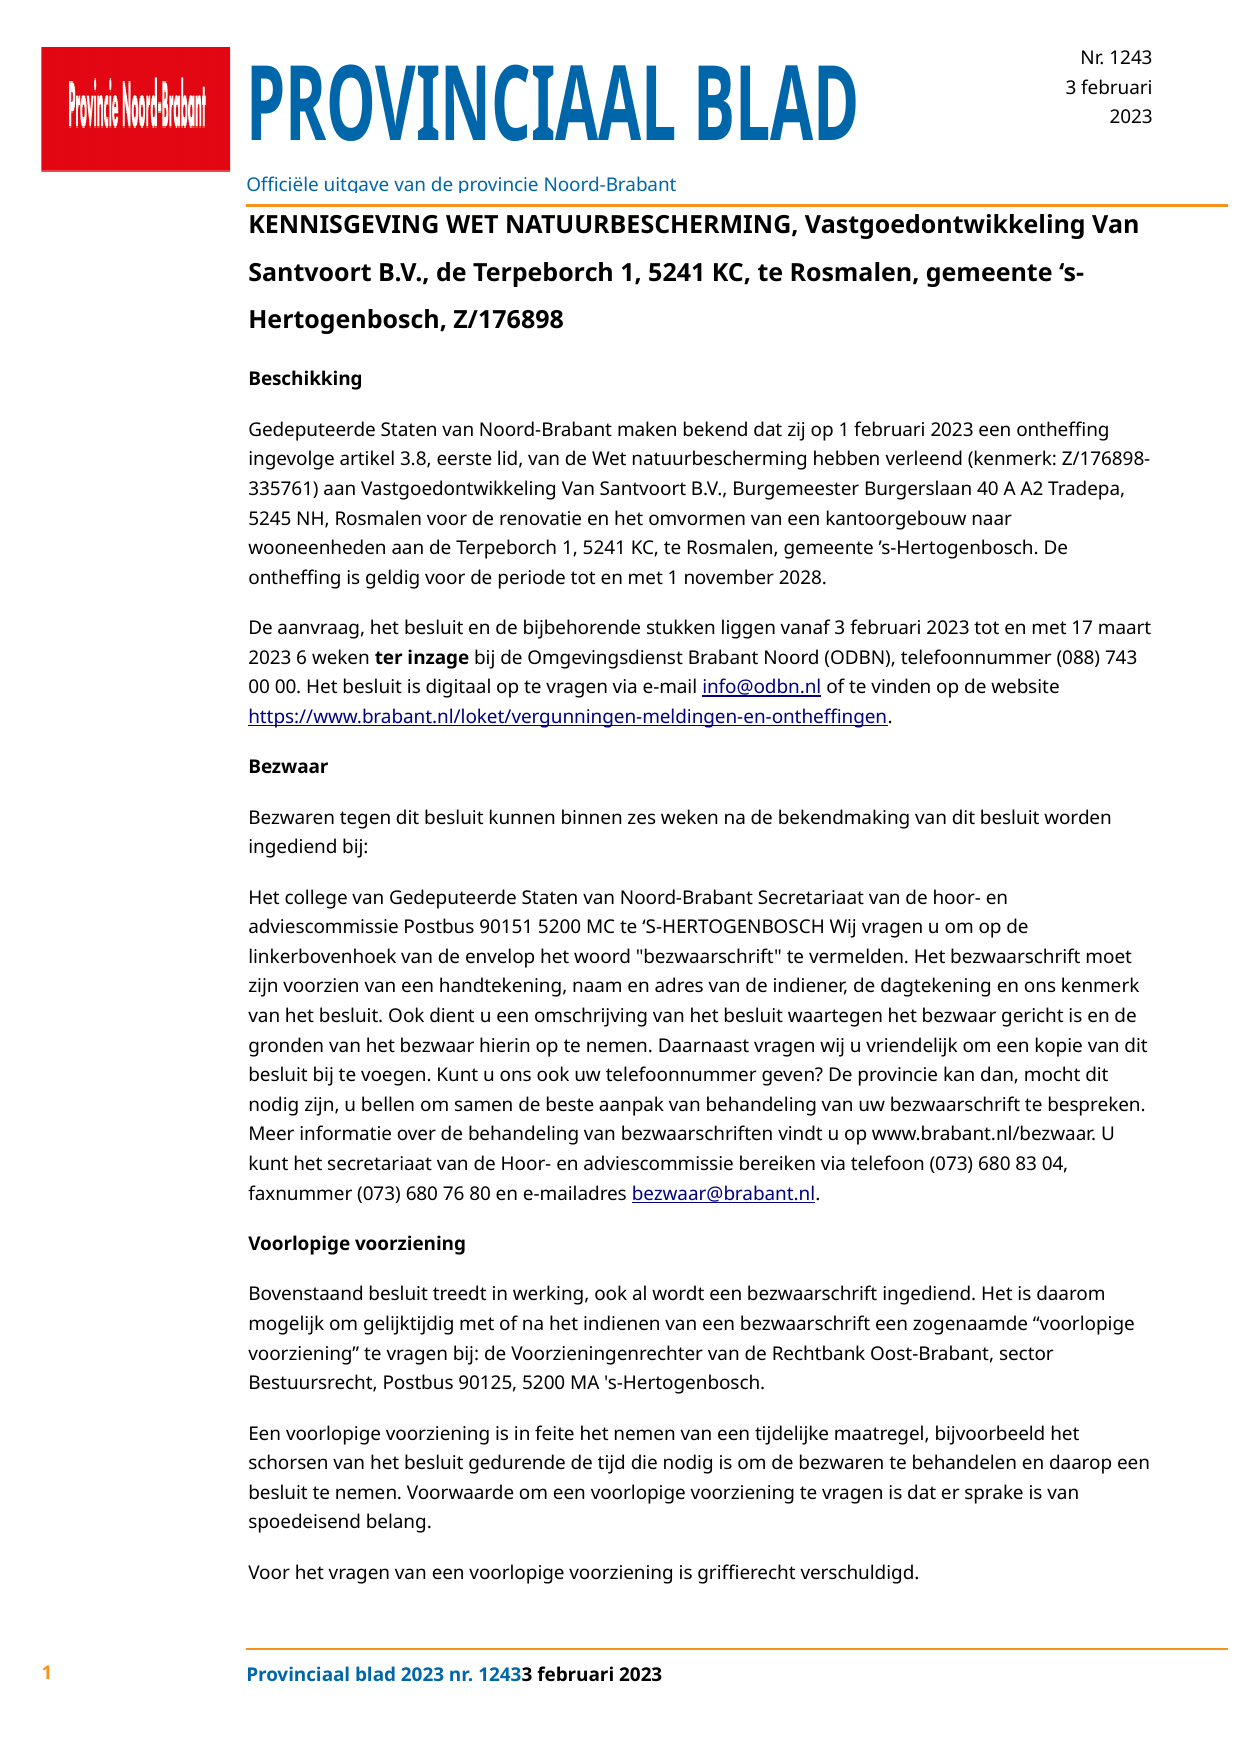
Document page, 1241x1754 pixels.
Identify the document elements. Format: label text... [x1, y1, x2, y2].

text Beschikking [248, 366, 1152, 391]
text Voor het vragen van een voorlopige voorziening is griffierecht verschuldigd. [248, 1559, 1152, 1584]
text Voorlopige voorziening [248, 1230, 1152, 1256]
text Het college van Gedeputeerde Staten van Noord-Brabant Secretariaat van de hoor- en adviescommissie Postbus 90151 5200 MC te ‘S‑HERTOGENBOSCH Wij vragen u om op de linkerbovenhoek van de envelop het woord "bezwaarschrift" te vermelden. Het bezwaarschrift moet zijn voorzien van een handtekening, naam en adres van de indiener, de dagtekening en ons kenmerk van het besluit. Ook dient u een omschrijving van het besluit waartegen het bezwaar gericht is en de gronden van het bezwaar hierin op te nemen. Daarnaast vragen wij u vriendelijk om een kopie van dit besluit bij te voegen. Kunt u ons ook uw telefoonnummer geven? De provincie kan dan, mocht dit nodig zijn, u bellen om samen de beste aanpak van behandeling van uw bezwaarschrift te bespreken. Meer informatie over de behandeling van bezwaarschriften vindt u op www.brabant.nl/bezwaar. U kunt het secretariaat van de Hoor- en adviescommissie bereiken via telefoon (073) 680 83 04, faxnummer (073) 680 76 80 en e-mailadres bezwaar@brabant.nl. [248, 884, 1152, 1205]
text Een voorlopige voorziening is in feite het nemen van een tijdelijke maatregel, bijvoorbeeld het schorsen van het besluit gedurende de tijd die nodig is om de bezwaren te behandelen en daarop een besluit te nemen. Voorwaarde om een voorlopige voorziening te vragen is dat er sprake is van spoedeisend belang. [248, 1420, 1152, 1534]
text De aanvraag, het besluit en de bijbehorende stukken liggen vanaf 3 februari 2023 tot en met 17 maart 2023 6 weken ter inzage bij de Omgevingsdienst Brabant Noord (ODBN), telefoonnummer (088) 743 00 00. Het besluit is digitaal op te vragen via e-mail info@odbn.nl of te vinden op de website https://www.brabant.nl/loket/vergunningen-meldingen-en-ontheffingen. [248, 614, 1152, 729]
picture [41, 47, 231, 172]
text KENNISGEVING WET NATUURBESCHERMING, Vastgoedontwikkeling Van Santvoort B.V., de Terpeborch 1, 5241 KC, te Rosmalen, gemeente ‘s-Hertogenbosch, Z/176898 [248, 207, 1152, 336]
text Bezwaren tegen dit besluit kunnen binnen zes weken na de bekendmaking van dit besluit worden ingediend bij: [248, 804, 1152, 859]
text Gedeputeerde Staten van Noord-Brabant maken bekend dat zij op 1 februari 2023 een ontheffing ingevolge artikel 3.8, eerste lid, van de Wet natuurbescherming hebben verleend (kenmerk: Z/176898-335761) aan Vastgoedontwikkeling Van Santvoort B.V., Burgemeester Burgerslaan 40 A A2 Tradepa, 5245 NH, Rosmalen voor de renovatie en het omvormen van een kantoorgebouw naar wooneenheden aan de Terpeborch 1, 5241 KC, te Rosmalen, gemeente ’s-Hertogenbosch. De ontheffing is geldig voor de periode tot en met 1 november 2028. [248, 416, 1152, 589]
text Bezwaar [248, 753, 1152, 779]
text Bovenstaand besluit treedt in werking, ook al wordt een bezwaarschrift ingediend. Het is daarom mogelijk om gelijktijdig met of na het indienen van een bezwaarschrift een zogenaamde “voorlopige voorziening” te vragen bij: de Voorzieningenrechter van de Rechtbank Oost-Brabant, sector Bestuursrecht, Postbus 90125, 5200 MA 's-Hertogenbosch. [248, 1281, 1152, 1395]
